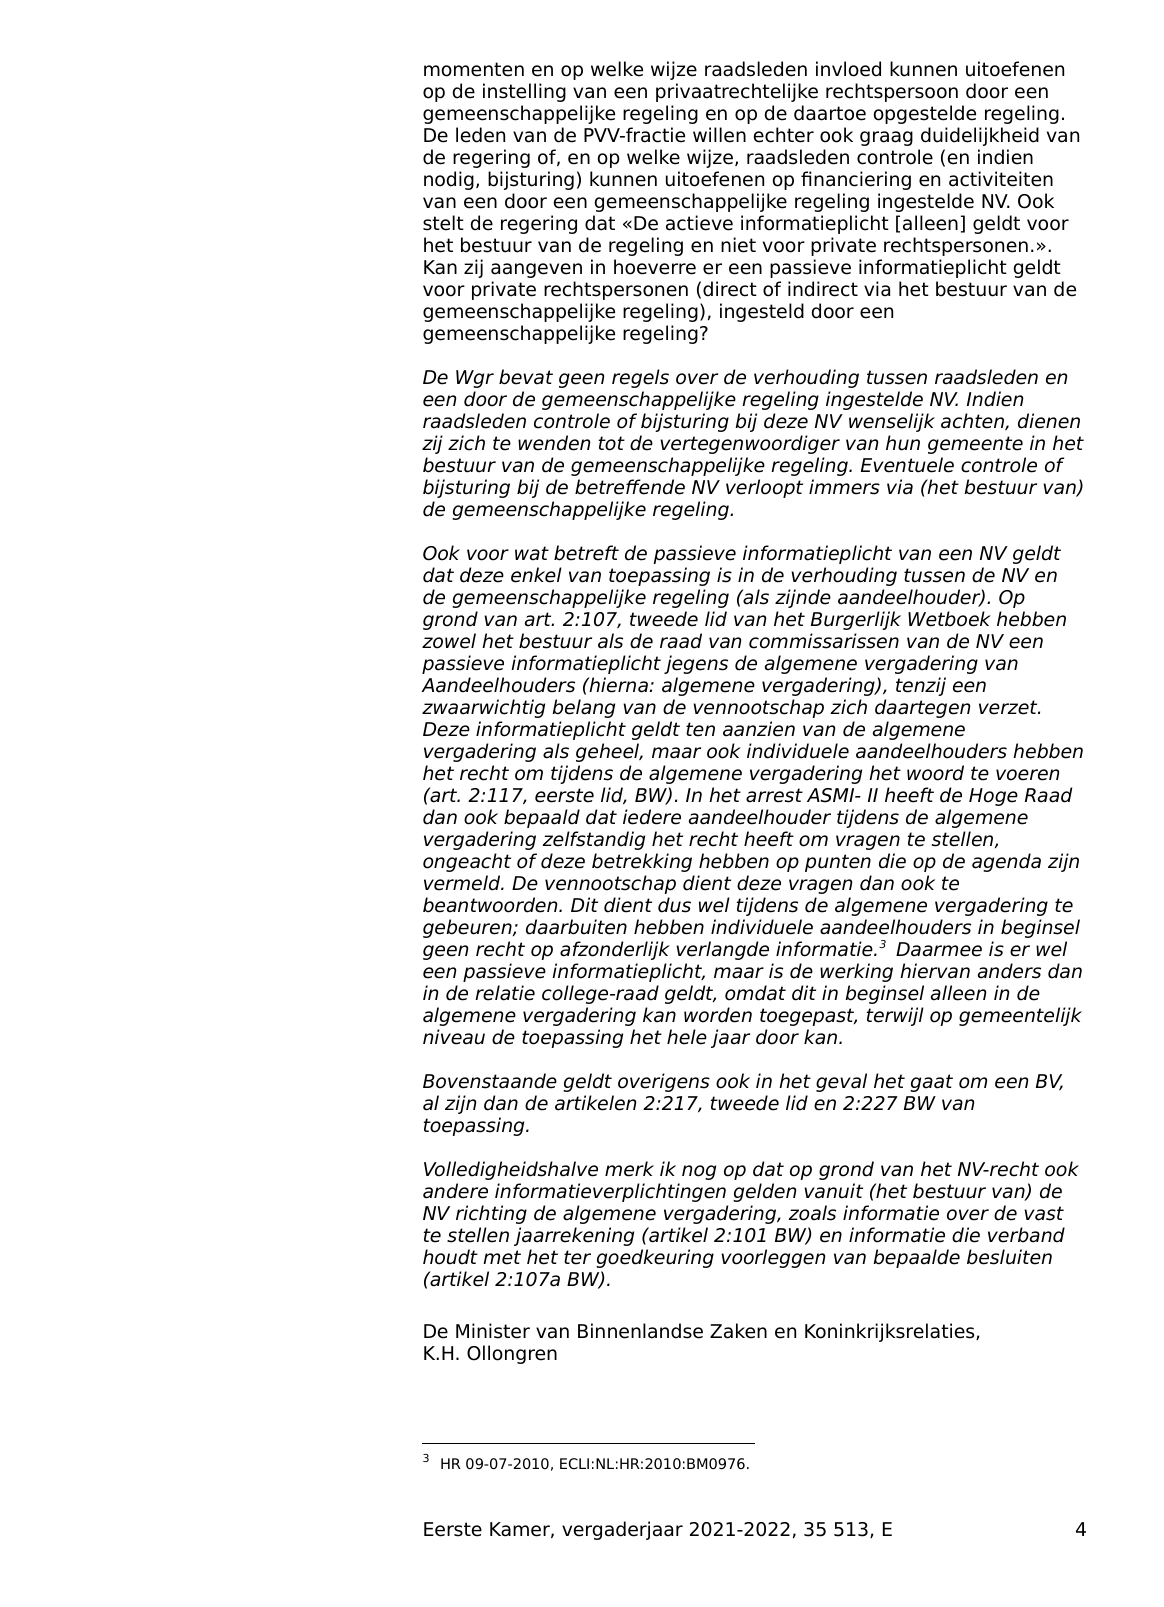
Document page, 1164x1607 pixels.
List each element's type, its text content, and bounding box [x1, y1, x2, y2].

text De Minister van Binnenlandse Zaken en Koninkrijksrelaties, K.H. Ollongren [422, 1321, 1087, 1365]
text Bovenstaande geldt overigens ook in het geval het gaat om een BV, al zijn dan de artikelen 2:217, tweede lid en 2:227 BW van toepassing. [422, 1071, 1087, 1137]
text momenten en op welke wijze raadsleden invloed kunnen uitoefenen op de instelling van een privaatrechtelijke rechtspersoon door een gemeenschappelijke regeling en op de daartoe opgestelde regeling. De leden van de PVV-fractie willen echter ook graag duidelijkheid van de regering of, en op welke wijze, raadsleden controle (en indien nodig, bijsturing) kunnen uitoefenen op financiering en activiteiten van een door een gemeenschappelijke regeling ingestelde NV. Ook stelt de regering dat «De actieve informatieplicht [alleen] geldt voor het bestuur van de regeling en niet voor private rechtspersonen.». Kan zij aangeven in hoeverre er een passieve informatieplicht geldt voor private rechtspersonen (direct of indirect via het bestuur van de gemeenschappelijke regeling), ingesteld door een gemeenschappelijke regeling? [422, 59, 1087, 345]
text Volledigheidshalve merk ik nog op dat op grond van het NV-recht ook andere informatieverplichtingen gelden vanuit (het bestuur van) de NV richting de algemene vergadering, zoals informatie over de vast te stellen jaarrekening (artikel 2:101 BW) en informatie die verband houdt met het ter goedkeuring voorleggen van bepaalde besluiten (artikel 2:107a BW). [422, 1159, 1087, 1291]
text Ook voor wat betreft de passieve informatieplicht van een NV geldt dat deze enkel van toepassing is in de verhouding tussen de NV en de gemeenschappelijke regeling (als zijnde aandeelhouder). Op grond van art. 2:107, tweede lid van het Burgerlijk Wetboek hebben zowel het bestuur als de raad van commissarissen van de NV een passieve informatieplicht jegens de algemene vergadering van Aandeelhouders (hierna: algemene vergadering), tenzij een zwaarwichtig belang van de vennootschap zich daartegen verzet. Deze informatieplicht geldt ten aanzien van de algemene vergadering als geheel, maar ook individuele aandeelhouders hebben het recht om tijdens de algemene vergadering het woord te voeren (art. 2:117, eerste lid, BW). In het arrest ASMI- II heeft de Hoge Raad dan ook bepaald dat iedere aandeelhouder tijdens de algemene vergadering zelfstandig het recht heeft om vragen te stellen, ongeacht of deze betrekking hebben op punten die op de agenda zijn vermeld. De vennootschap dient deze vragen dan ook te beantwoorden. Dit dient dus wel tijdens de algemene vergadering te gebeuren; daarbuiten hebben individuele aandeelhouders in beginsel geen recht op afzonderlijk verlangde informatie. Daarmee is er wel een passieve informatieplicht, maar is de werking hiervan anders dan in de relatie college-raad geldt, omdat dit in beginsel alleen in de algemene vergadering kan worden toegepast, terwijl op gemeentelijk niveau de toepassing het hele jaar door kan. [422, 543, 1087, 1048]
text HR 09-07-2010, ECLI:NL:HR:2010:BM0976. [422, 1452, 1087, 1474]
text De Wgr bevat geen regels over de verhouding tussen raadsleden en een door de gemeenschappelijke regeling ingestelde NV. Indien raadsleden controle of bijsturing bij deze NV wenselijk achten, dienen zij zich te wenden tot de vertegenwoordiger van hun gemeente in het bestuur van de gemeenschappelijke regeling. Eventuele controle of bijsturing bij de betreffende NV verloopt immers via (het bestuur van) de gemeenschappelijke regeling. [422, 367, 1087, 521]
